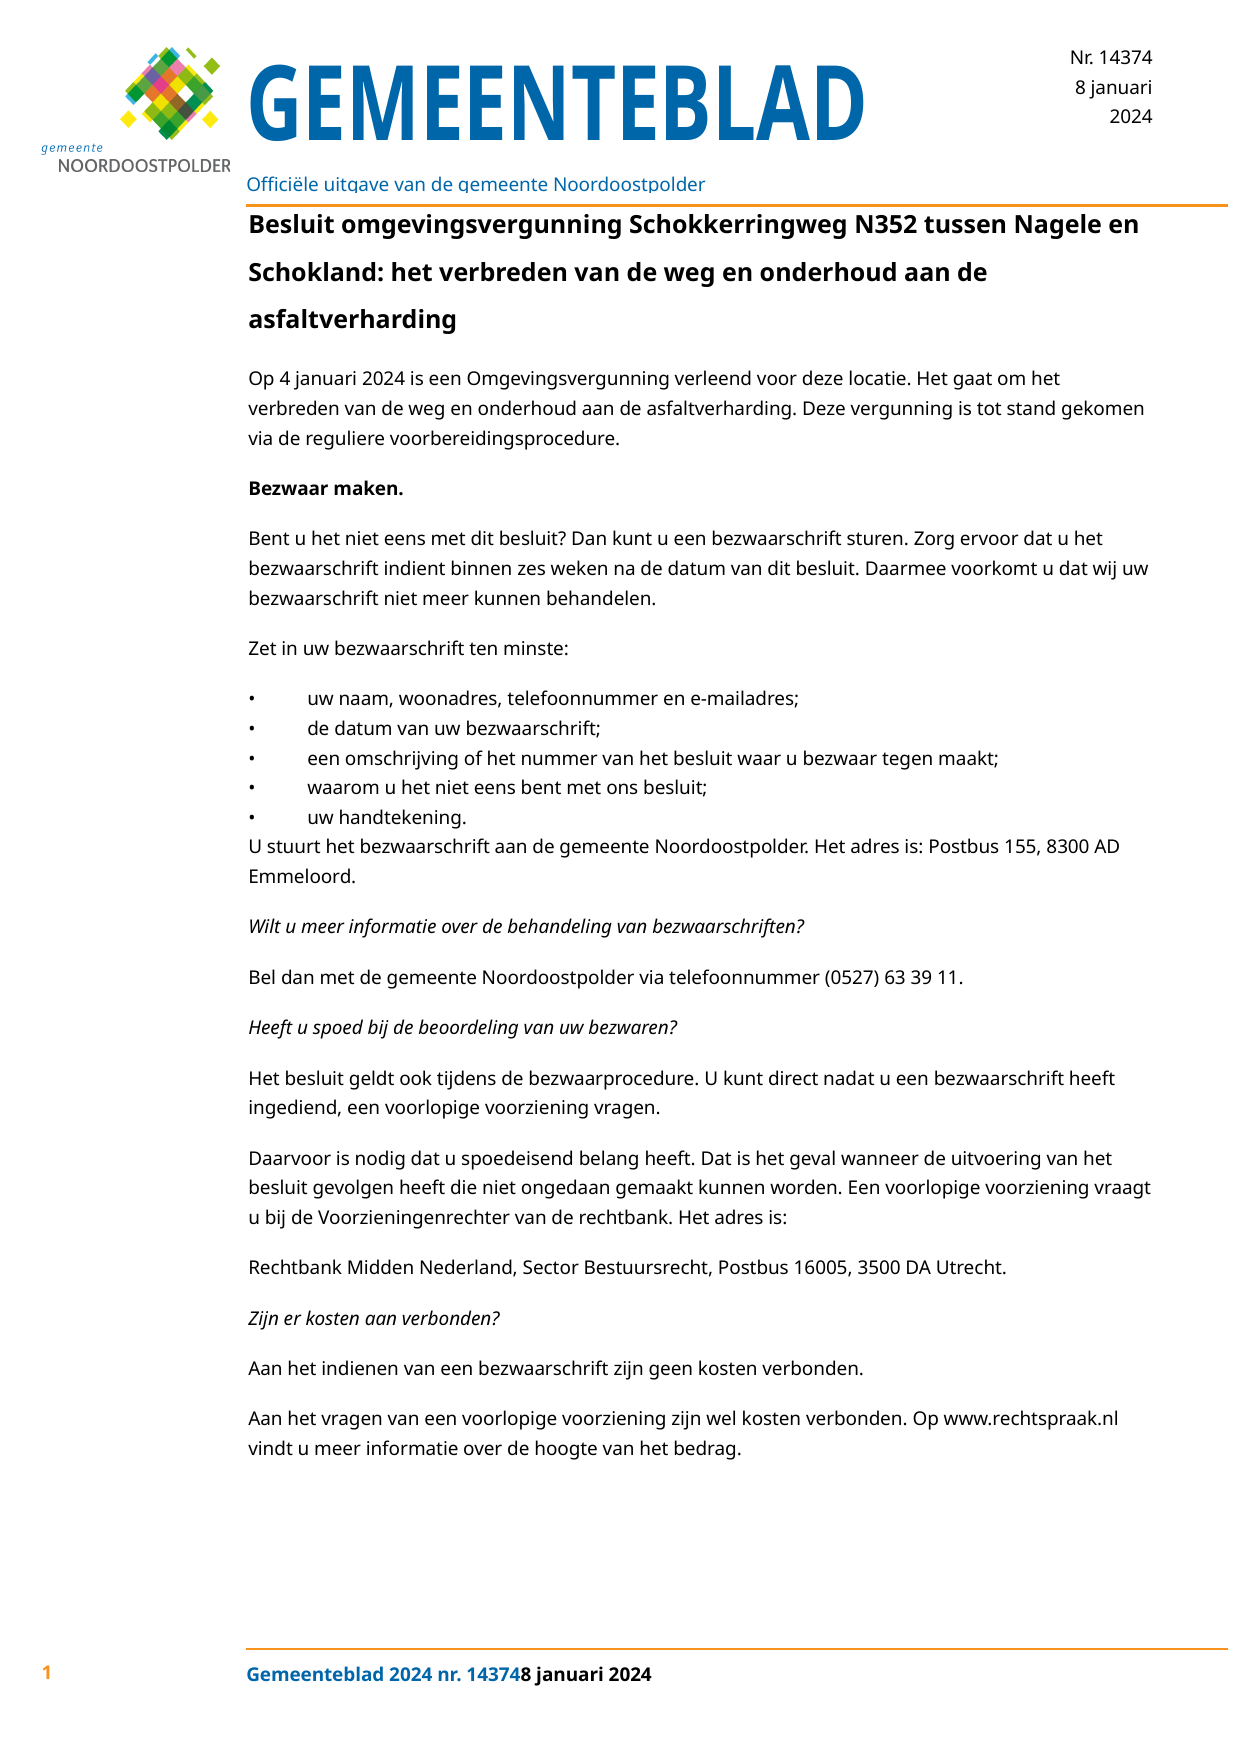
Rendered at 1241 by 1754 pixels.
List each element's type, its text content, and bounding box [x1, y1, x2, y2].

text Zet in uw bezwaarschrift ten minste: [248, 635, 1152, 661]
list een omschrijving of het nummer van het besluit waar u bezwaar tegen maakt; [248, 745, 1152, 770]
text Bel dan met de gemeente Noordoostpolder via telefoonnummer (0527) 63 39 11. [248, 964, 1152, 989]
text Bezwaar maken. [248, 475, 1152, 501]
text Wilt u meer informatie over de behandeling van bezwaarschriften? [248, 913, 1152, 939]
picture [41, 47, 231, 172]
text Aan het vragen van een voorlopige voorziening zijn wel kosten verbonden. Op www.rechtspraak.nl vindt u meer informatie over de hoogte van het bedrag. [248, 1406, 1152, 1461]
text U stuurt het bezwaarschrift aan de gemeente Noordoostpolder. Het adres is: Postbus 155, 8300 AD Emmeloord. [248, 833, 1152, 889]
list de datum van uw bezwaarschrift; [248, 715, 1152, 741]
list uw handtekening. [248, 804, 1152, 829]
text Daarvoor is nodig dat u spoedeisend belang heeft. Dat is het geval wanneer de uitvoering van het besluit gevolgen heeft die niet ongedaan gemaakt kunnen worden. Een voorlopige voorziening vraagt u bij de Voorzieningenrechter van de rechtbank. Het adres is: [248, 1145, 1152, 1229]
list waarom u het niet eens bent met ons besluit; [248, 774, 1152, 800]
text Op 4 januari 2024 is een Omgevingsvergunning verleend voor deze locatie. Het gaat om het verbreden van de weg en onderhoud aan de asfaltverharding. Deze vergunning is tot stand gekomen via de reguliere voorbereidingsprocedure. [248, 366, 1152, 450]
text Aan het indienen van een bezwaarschrift zijn geen kosten verbonden. [248, 1355, 1152, 1381]
text Heeft u spoed bij de beoordeling van uw bezwaren? [248, 1014, 1152, 1040]
list uw naam, woonadres, telefoonnummer en e-mailadres; [248, 686, 1152, 711]
text Het besluit geldt ook tijdens de bezwaarprocedure. U kunt direct nadat u een bezwaarschrift heeft ingediend, een voorlopige voorziening vragen. [248, 1065, 1152, 1120]
text Rechtbank Midden Nederland, Sector Bestuursrecht, Postbus 16005, 3500 DA Utrecht. [248, 1254, 1152, 1280]
text Besluit omgevingsvergunning Schokkerringweg N352 tussen Nagele en Schokland: het verbreden van de weg en onderhoud aan de asfaltverharding [248, 207, 1152, 336]
text Bent u het niet eens met dit besluit? Dan kunt u een bezwaarschrift sturen. Zorg ervoor dat u het bezwaarschrift indient binnen zes weken na de datum van dit besluit. Daarmee voorkomt u dat wij uw bezwaarschrift niet meer kunnen behandelen. [248, 526, 1152, 610]
text Zijn er kosten aan verbonden? [248, 1305, 1152, 1330]
